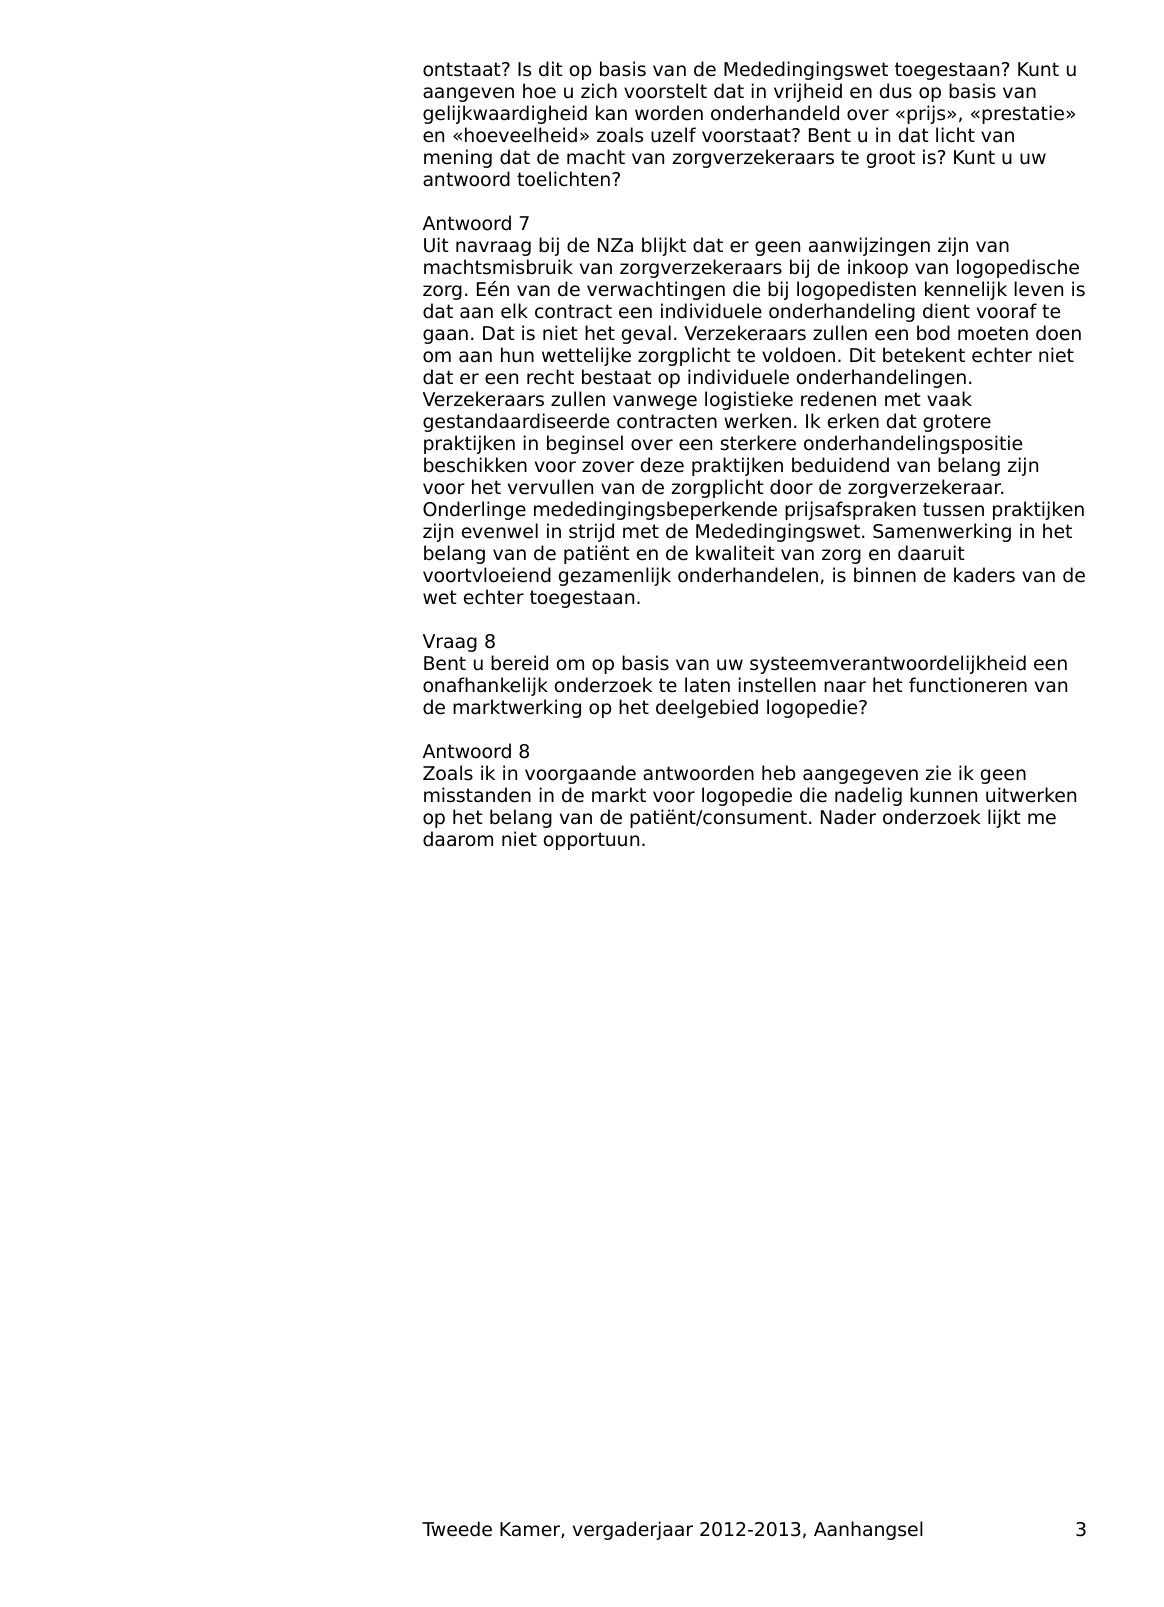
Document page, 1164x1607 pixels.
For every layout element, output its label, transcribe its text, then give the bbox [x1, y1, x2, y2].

text ontstaat? Is dit op basis van de Mededingingswet toegestaan? Kunt u aangeven hoe u zich voorstelt dat in vrijheid en dus op basis van gelijkwaardigheid kan worden onderhandeld over «prijs», «prestatie» en «hoeveelheid» zoals uzelf voorstaat? Bent u in dat licht van mening dat de macht van zorgverzekeraars te groot is? Kunt u uw antwoord toelichten? [422, 59, 1087, 191]
text Zoals ik in voorgaande antwoorden heb aangegeven zie ik geen misstanden in de markt voor logopedie die nadelig kunnen uitwerken op het belang van de patiënt/consument. Nader onderzoek lijkt me daarom niet opportuun. [422, 763, 1087, 851]
text Uit navraag bij de NZa blijkt dat er geen aanwijzingen zijn van machtsmisbruik van zorgverzekeraars bij de inkoop van logopedische zorg. Eén van de verwachtingen die bij logopedisten kennelijk leven is dat aan elk contract een individuele onderhandeling dient vooraf te gaan. Dat is niet het geval. Verzekeraars zullen een bod moeten doen om aan hun wettelijke zorgplicht te voldoen. Dit betekent echter niet dat er een recht bestaat op individuele onderhandelingen. Verzekeraars zullen vanwege logistieke redenen met vaak gestandaardiseerde contracten werken. Ik erken dat grotere praktijken in beginsel over een sterkere onderhandelingspositie beschikken voor zover deze praktijken beduidend van belang zijn voor het vervullen van de zorgplicht door de zorgverzekeraar. Onderlinge mededingingsbeperkende prijsafspraken tussen praktijken zijn evenwel in strijd met de Mededingingswet. Samenwerking in het belang van de patiënt en de kwaliteit van zorg en daaruit voortvloeiend gezamenlijk onderhandelen, is binnen de kaders van de wet echter toegestaan. [422, 235, 1087, 609]
text Antwoord 8 [422, 741, 1087, 763]
text Vraag 8 [422, 631, 1087, 653]
text Antwoord 7 [422, 213, 1087, 235]
text Bent u bereid om op basis van uw systeemverantwoordelijkheid een onafhankelijk onderzoek te laten instellen naar het functioneren van de marktwerking op het deelgebied logopedie? [422, 653, 1087, 719]
